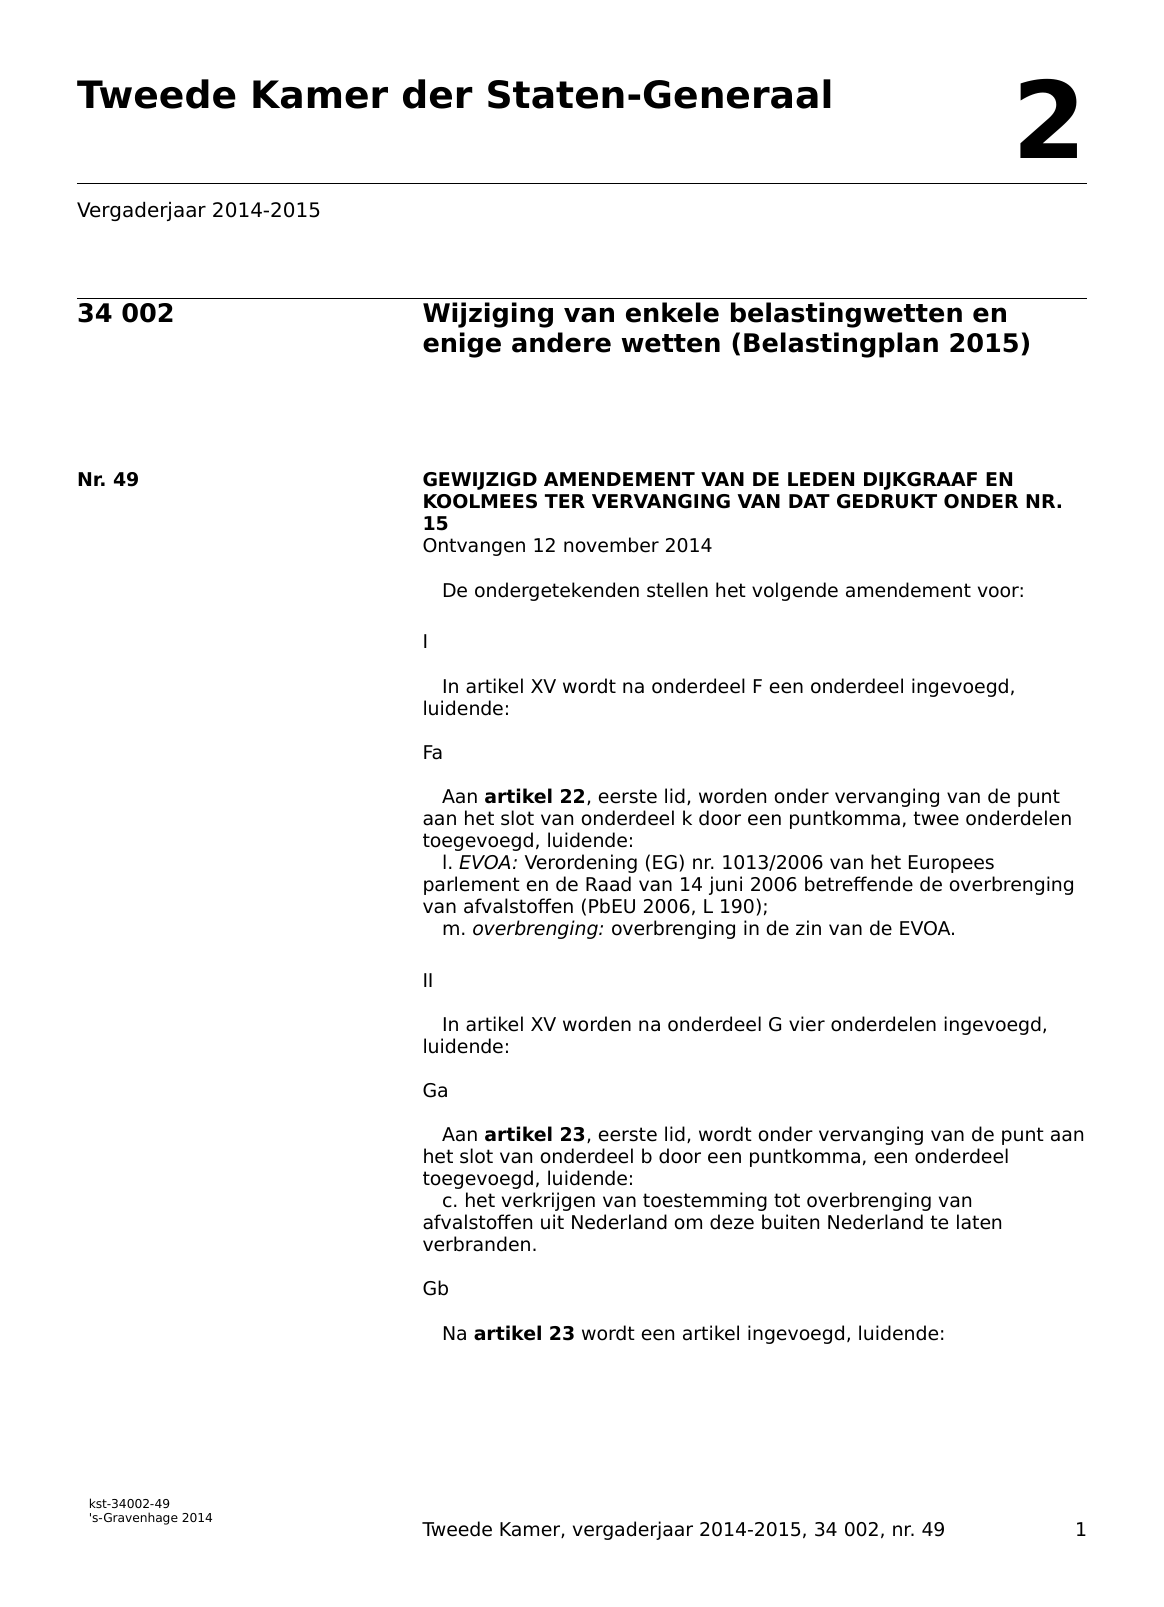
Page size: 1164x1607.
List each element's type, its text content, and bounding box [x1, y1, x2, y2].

text In artikel XV wordt na onderdeel F een onderdeel ingevoegd, luidende: [422, 676, 1087, 719]
text l. EVOA: Verordening (EG) nr. 1013/2006 van het Europees parlement en de Raad van 14 juni 2006 betreffende de overbrenging van afvalstoffen (PbEU 2006, L 190); [422, 852, 1087, 918]
text 's-Gravenhage 2014 [88, 1511, 323, 1525]
text Fa [422, 742, 1087, 764]
table_header Tweede Kamer der Staten-Generaal [77, 59, 886, 183]
text Aan artikel 22, eerste lid, worden onder vervanging van de punt aan het slot van onderdeel k door een puntkomma, twee onderdelen toegevoegd, luidende: [422, 786, 1087, 852]
text Aan artikel 23, eerste lid, wordt onder vervanging van de punt aan het slot van onderdeel b door een puntkomma, een onderdeel toegevoegd, luidende: [422, 1124, 1087, 1190]
text c. het verkrijgen van toestemming tot overbrenging van afvalstoffen uit Nederland om deze buiten Nederland te laten verbranden. [422, 1190, 1087, 1256]
subtitle 34 002 Wijziging van enkele belastingwetten en enige andere wetten (Belastingplan 2015) [77, 299, 1087, 358]
text Na artikel 23 wordt een artikel ingevoegd, luidende: [422, 1322, 1087, 1344]
table_header 2 [886, 59, 1087, 183]
text Ga [422, 1080, 1087, 1102]
subtitle I [422, 631, 1087, 653]
text Gb [422, 1278, 1087, 1300]
text m. overbrenging: overbrenging in de zin van de EVOA. [422, 918, 1087, 940]
table_cell Vergaderjaar 2014-2015 [77, 184, 1087, 298]
text Ontvangen 12 november 2014 [422, 535, 1087, 557]
subtitle II [422, 970, 1087, 992]
text In artikel XV worden na onderdeel G vier onderdelen ingevoegd, luidende: [422, 1014, 1087, 1058]
subtitle Nr. 49 GEWIJZIGD AMENDEMENT VAN DE LEDEN DIJKGRAAF EN KOOLMEES TER VERVANGING VAN DAT GEDRUKT ONDER NR. 15 [77, 469, 1087, 535]
text kst-34002-49 [88, 1497, 323, 1511]
text De ondergetekenden stellen het volgende amendement voor: [422, 579, 1087, 601]
